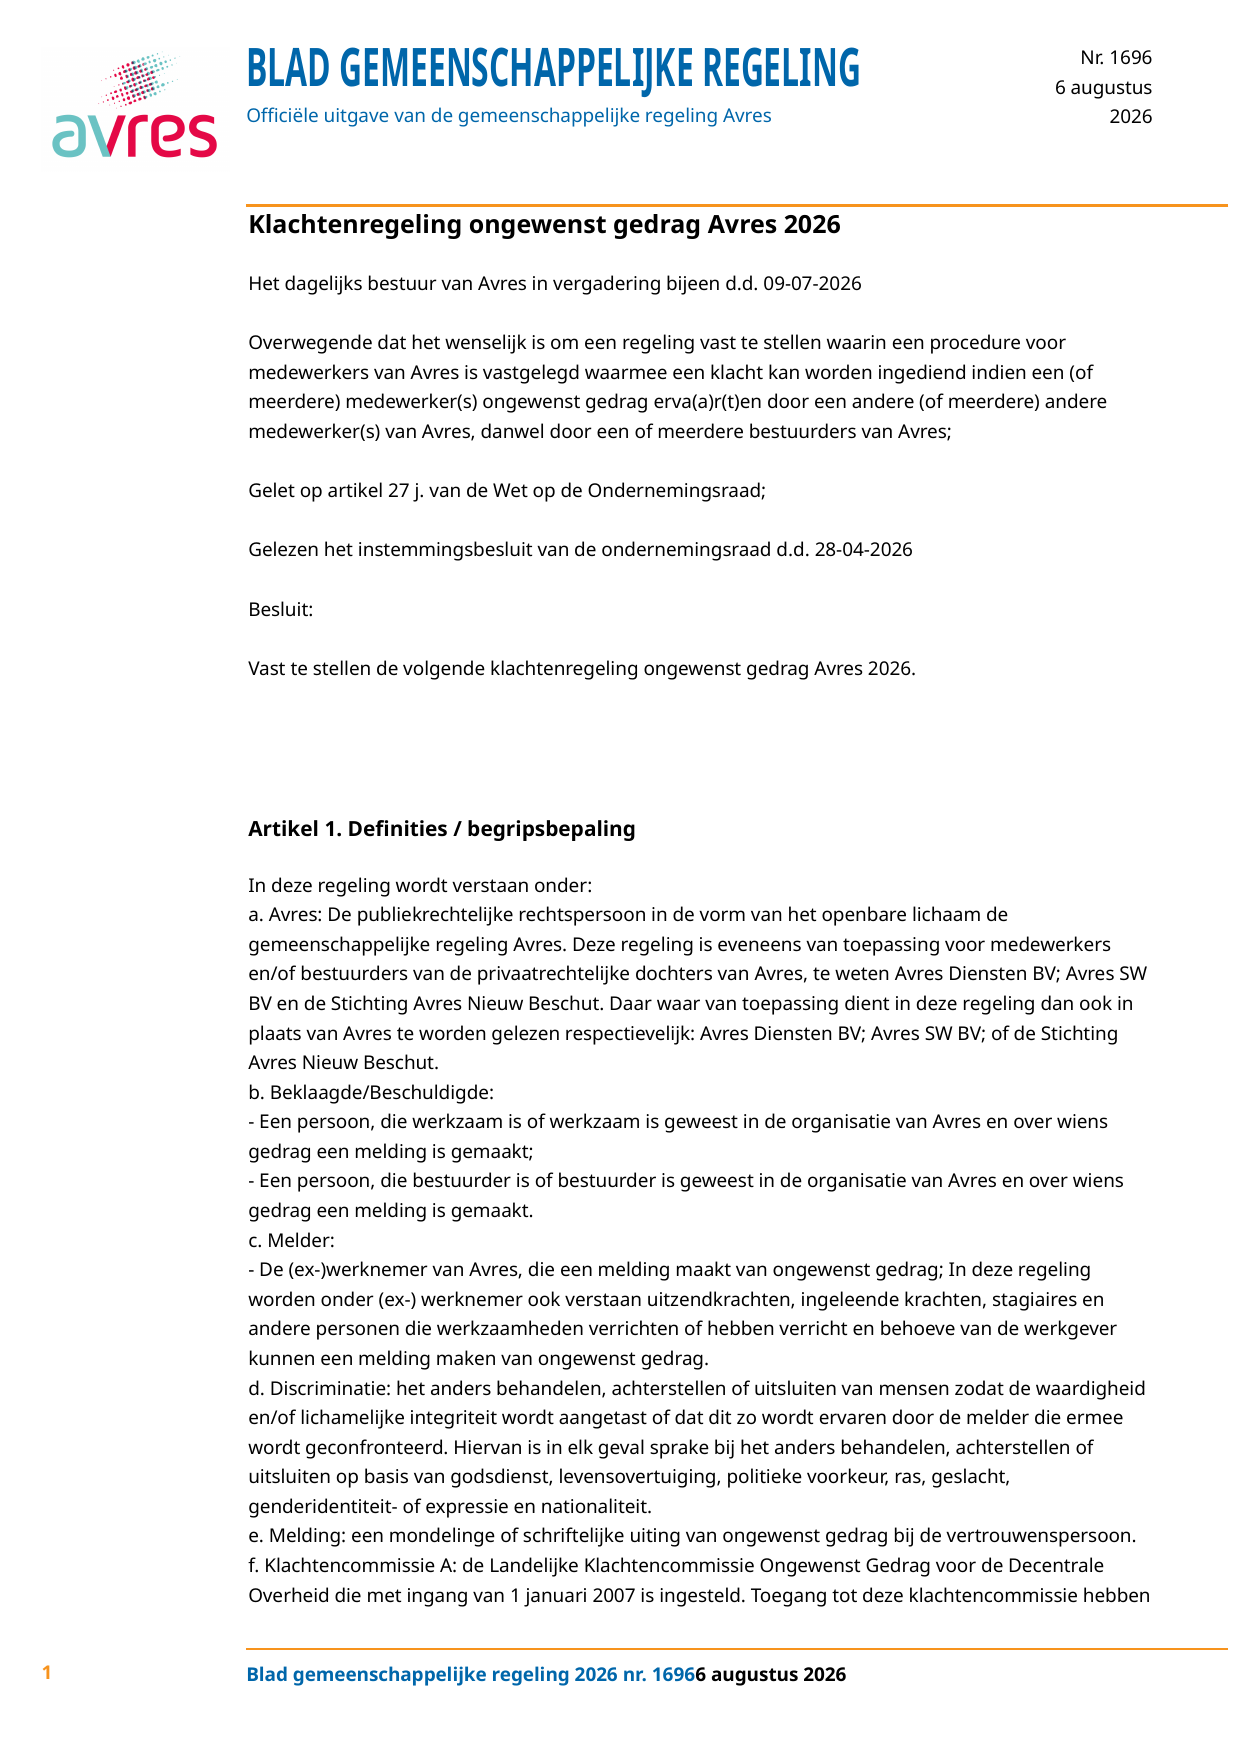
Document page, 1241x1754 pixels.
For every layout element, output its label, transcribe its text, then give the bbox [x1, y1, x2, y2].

text Vast te stellen de volgende klachtenregeling ongewenst gedrag Avres 2026. [248, 655, 1152, 681]
text Klachtenregeling ongewenst gedrag Avres 2026 [248, 207, 1152, 241]
text - De (ex-)werknemer van Avres, die een melding maakt van ongewenst gedrag; In deze regeling worden onder (ex-) werknemer ook verstaan uitzendkrachten, ingeleende krachten, stagiaires en andere personen die werkzaamheden verrichten of hebben verricht en behoeve van de werkgever kunnen een melding maken van ongewenst gedrag. [248, 1256, 1152, 1371]
text b. Beklaagde/Beschuldigde: [248, 1079, 1152, 1104]
text a. Avres: De publiekrechtelijke rechtspersoon in de vorm van het openbare lichaam de gemeenschappelijke regeling Avres. Deze regeling is eveneens van toepassing voor medewerkers en/of bestuurders van de privaatrechtelijke dochters van Avres, te weten Avres Diensten BV; Avres SW BV en de Stichting Avres Nieuw Beschut. Daar waar van toepassing dient in deze regeling dan ook in plaats van Avres te worden gelezen respectievelijk: Avres Diensten BV; Avres SW BV; of de Stichting Avres Nieuw Beschut. [248, 901, 1152, 1075]
text - Een persoon, die werkzaam is of werkzaam is geweest in de organisatie van Avres en over wiens gedrag een melding is gemaakt; [248, 1108, 1152, 1164]
text f. Klachtencommissie A: de Landelijke Klachtencommissie Ongewenst Gedrag voor de Decentrale Overheid die met ingang van 1 januari 2007 is ingesteld. Toegang tot deze klachtencommissie hebben [248, 1552, 1152, 1607]
text Besluit: [248, 596, 1152, 621]
picture [41, 47, 231, 172]
text Gelezen het instemmingsbesluit van de ondernemingsraad d.d. 28-04-2026 [248, 537, 1152, 562]
text Overwegende dat het wenselijk is om een regeling vast te stellen waarin een procedure voor medewerkers van Avres is vastgelegd waarmee een klacht kan worden ingediend indien een (of meerdere) medewerker(s) ongewenst gedrag erva(a)r(t)en door een andere (of meerdere) andere medewerker(s) van Avres, danwel door een of meerdere bestuurders van Avres; [248, 329, 1152, 444]
text In deze regeling wordt verstaan onder: [248, 872, 1152, 897]
text Het dagelijks bestuur van Avres in vergadering bijeen d.d. 09-07-2026 [248, 270, 1152, 296]
text Gelet op artikel 27 j. van de Wet op de Ondernemingsraad; [248, 477, 1152, 503]
text - Een persoon, die bestuurder is of bestuurder is geweest in de organisatie van Avres en over wiens gedrag een melding is gemaakt. [248, 1168, 1152, 1223]
text Artikel 1. Definities / begripsbepaling [248, 814, 1152, 842]
text c. Melder: [248, 1227, 1152, 1252]
text d. Discriminatie: het anders behandelen, achterstellen of uitsluiten van mensen zodat de waardigheid en/of lichamelijke integriteit wordt aangetast of dat dit zo wordt ervaren door de melder die ermee wordt geconfronteerd. Hiervan is in elk geval sprake bij het anders behandelen, achterstellen of uitsluiten op basis van godsdienst, levensovertuiging, politieke voorkeur, ras, geslacht, genderidentiteit- of expressie en nationaliteit. [248, 1375, 1152, 1519]
text e. Melding: een mondelinge of schriftelijke uiting van ongewenst gedrag bij de vertrouwenspersoon. [248, 1523, 1152, 1548]
